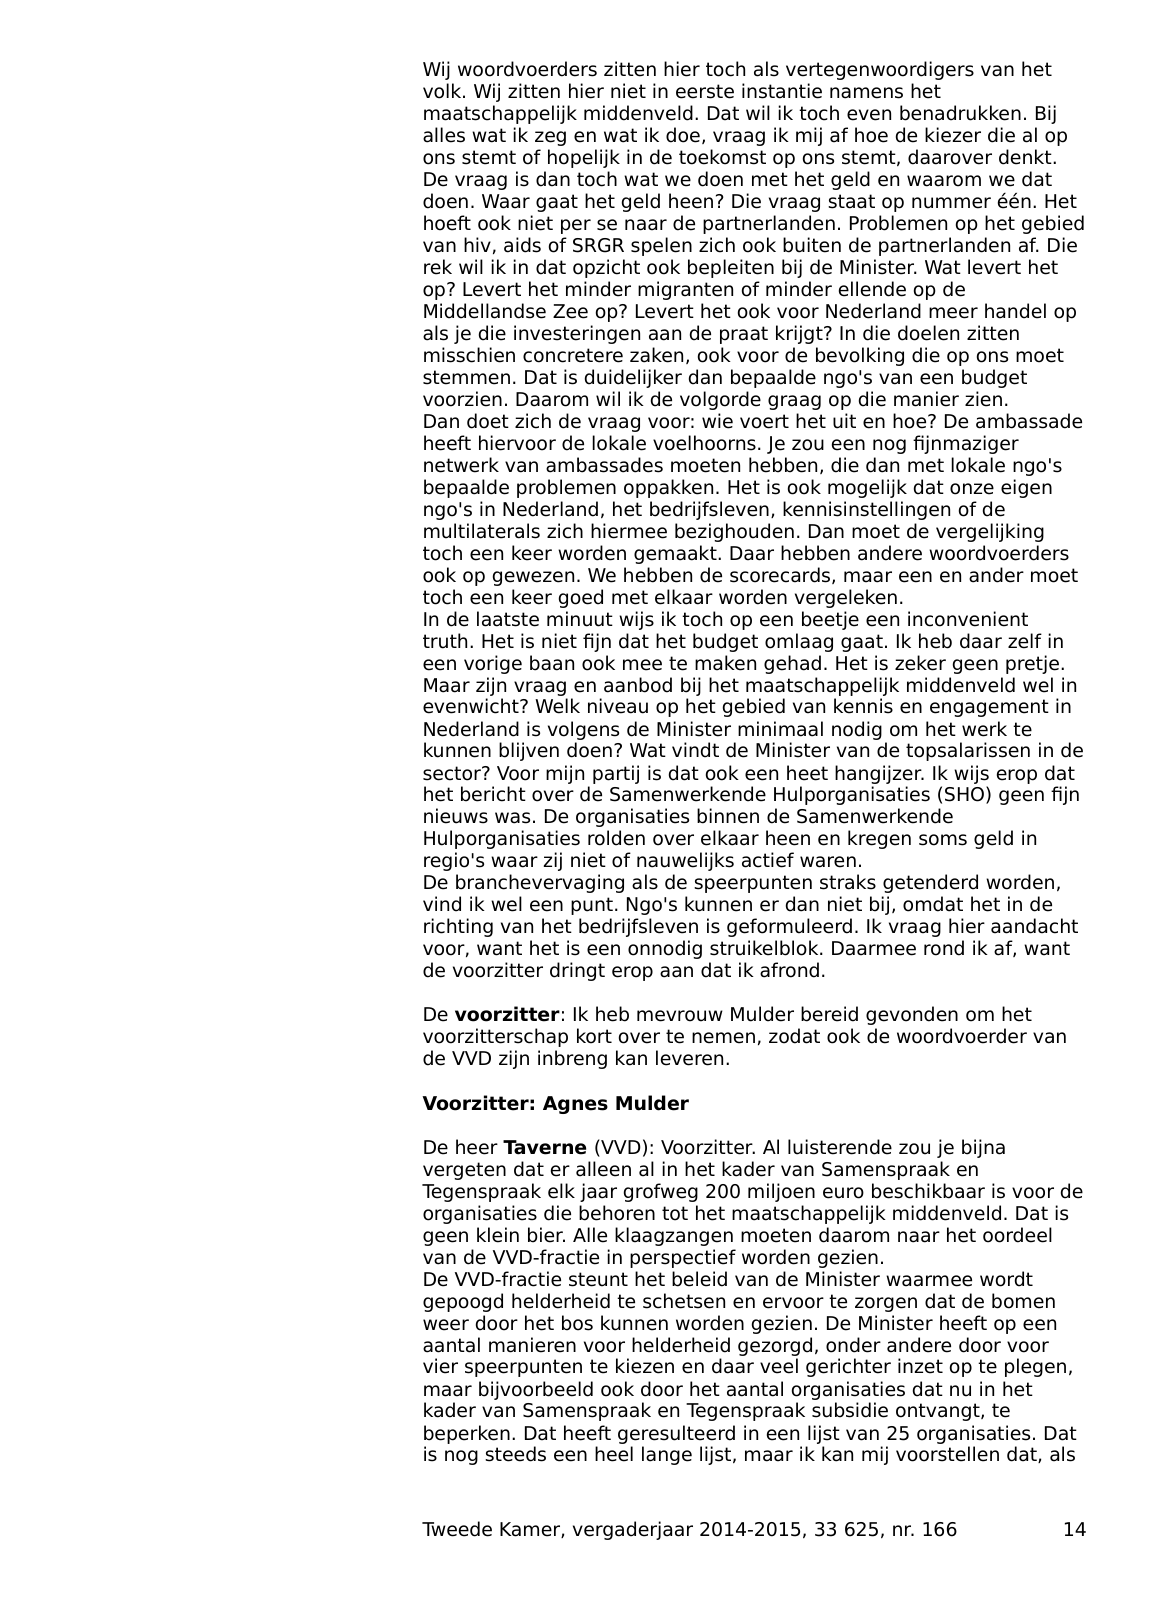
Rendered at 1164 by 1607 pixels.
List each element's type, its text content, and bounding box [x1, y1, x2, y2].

text Dan doet zich de vraag voor: wie voert het uit en hoe? De ambassade heeft hiervoor de lokale voelhoorns. Je zou een nog fijnmaziger netwerk van ambassades moeten hebben, die dan met lokale ngo's bepaalde problemen oppakken. Het is ook mogelijk dat onze eigen ngo's in Nederland, het bedrijfsleven, kennisinstellingen of de multilaterals zich hiermee bezighouden. Dan moet de vergelijking toch een keer worden gemaakt. Daar hebben andere woordvoerders ook op gewezen. We hebben de scorecards, maar een en ander moet toch een keer goed met elkaar worden vergeleken. [422, 411, 1087, 608]
text De heer Taverne (VVD): Voorzitter. Al luisterende zou je bijna vergeten dat er alleen al in het kader van Samenspraak en Tegenspraak elk jaar grofweg 200 miljoen euro beschikbaar is voor de organisaties die behoren tot het maatschappelijk middenveld. Dat is geen klein bier. Alle klaagzangen moeten daarom naar het oordeel van de VVD-fractie in perspectief worden gezien. [422, 1137, 1087, 1268]
text Wij woordvoerders zitten hier toch als vertegenwoordigers van het volk. Wij zitten hier niet in eerste instantie namens het maatschappelijk middenveld. Dat wil ik toch even benadrukken. Bij alles wat ik zeg en wat ik doe, vraag ik mij af hoe de kiezer die al op ons stemt of hopelijk in de toekomst op ons stemt, daarover denkt. De vraag is dan toch wat we doen met het geld en waarom we dat doen. Waar gaat het geld heen? Die vraag staat op nummer één. Het hoeft ook niet per se naar de partnerlanden. Problemen op het gebied van hiv, aids of SRGR spelen zich ook buiten de partnerlanden af. Die rek wil ik in dat opzicht ook bepleiten bij de Minister. Wat levert het op? Levert het minder migranten of minder ellende op de Middellandse Zee op? Levert het ook voor Nederland meer handel op als je die investeringen aan de praat krijgt? In die doelen zitten misschien concretere zaken, ook voor de bevolking die op ons moet stemmen. Dat is duidelijker dan bepaalde ngo's van een budget voorzien. Daarom wil ik de volgorde graag op die manier zien. [422, 59, 1087, 411]
text De voorzitter: Ik heb mevrouw Mulder bereid gevonden om het voorzitterschap kort over te nemen, zodat ook de woordvoerder van de VVD zijn inbreng kan leveren. [422, 1004, 1087, 1070]
text De VVD-fractie steunt het beleid van de Minister waarmee wordt gepoogd helderheid te schetsen en ervoor te zorgen dat de bomen weer door het bos kunnen worden gezien. De Minister heeft op een aantal manieren voor helderheid gezorgd, onder andere door voor vier speerpunten te kiezen en daar veel gerichter inzet op te plegen, maar bijvoorbeeld ook door het aantal organisaties dat nu in het kader van Samenspraak en Tegenspraak subsidie ontvangt, te beperken. Dat heeft geresulteerd in een lijst van 25 organisaties. Dat is nog steeds een heel lange lijst, maar ik kan mij voorstellen dat, als [422, 1268, 1087, 1466]
text In de laatste minuut wijs ik toch op een beetje een inconvenient truth. Het is niet fijn dat het budget omlaag gaat. Ik heb daar zelf in een vorige baan ook mee te maken gehad. Het is zeker geen pretje. Maar zijn vraag en aanbod bij het maatschappelijk middenveld wel in evenwicht? Welk niveau op het gebied van kennis en engagement in Nederland is volgens de Minister minimaal nodig om het werk te kunnen blijven doen? Wat vindt de Minister van de topsalarissen in de sector? Voor mijn partij is dat ook een heet hangijzer. Ik wijs erop dat het bericht over de Samenwerkende Hulporganisaties (SHO) geen fijn nieuws was. De organisaties binnen de Samenwerkende Hulporganisaties rolden over elkaar heen en kregen soms geld in regio's waar zij niet of nauwelijks actief waren. [422, 608, 1087, 872]
text De branchevervaging als de speerpunten straks getenderd worden, vind ik wel een punt. Ngo's kunnen er dan niet bij, omdat het in de richting van het bedrijfsleven is geformuleerd. Ik vraag hier aandacht voor, want het is een onnodig struikelblok. Daarmee rond ik af, want de voorzitter dringt erop aan dat ik afrond. [422, 872, 1087, 982]
text Voorzitter: Agnes Mulder [422, 1092, 1087, 1114]
